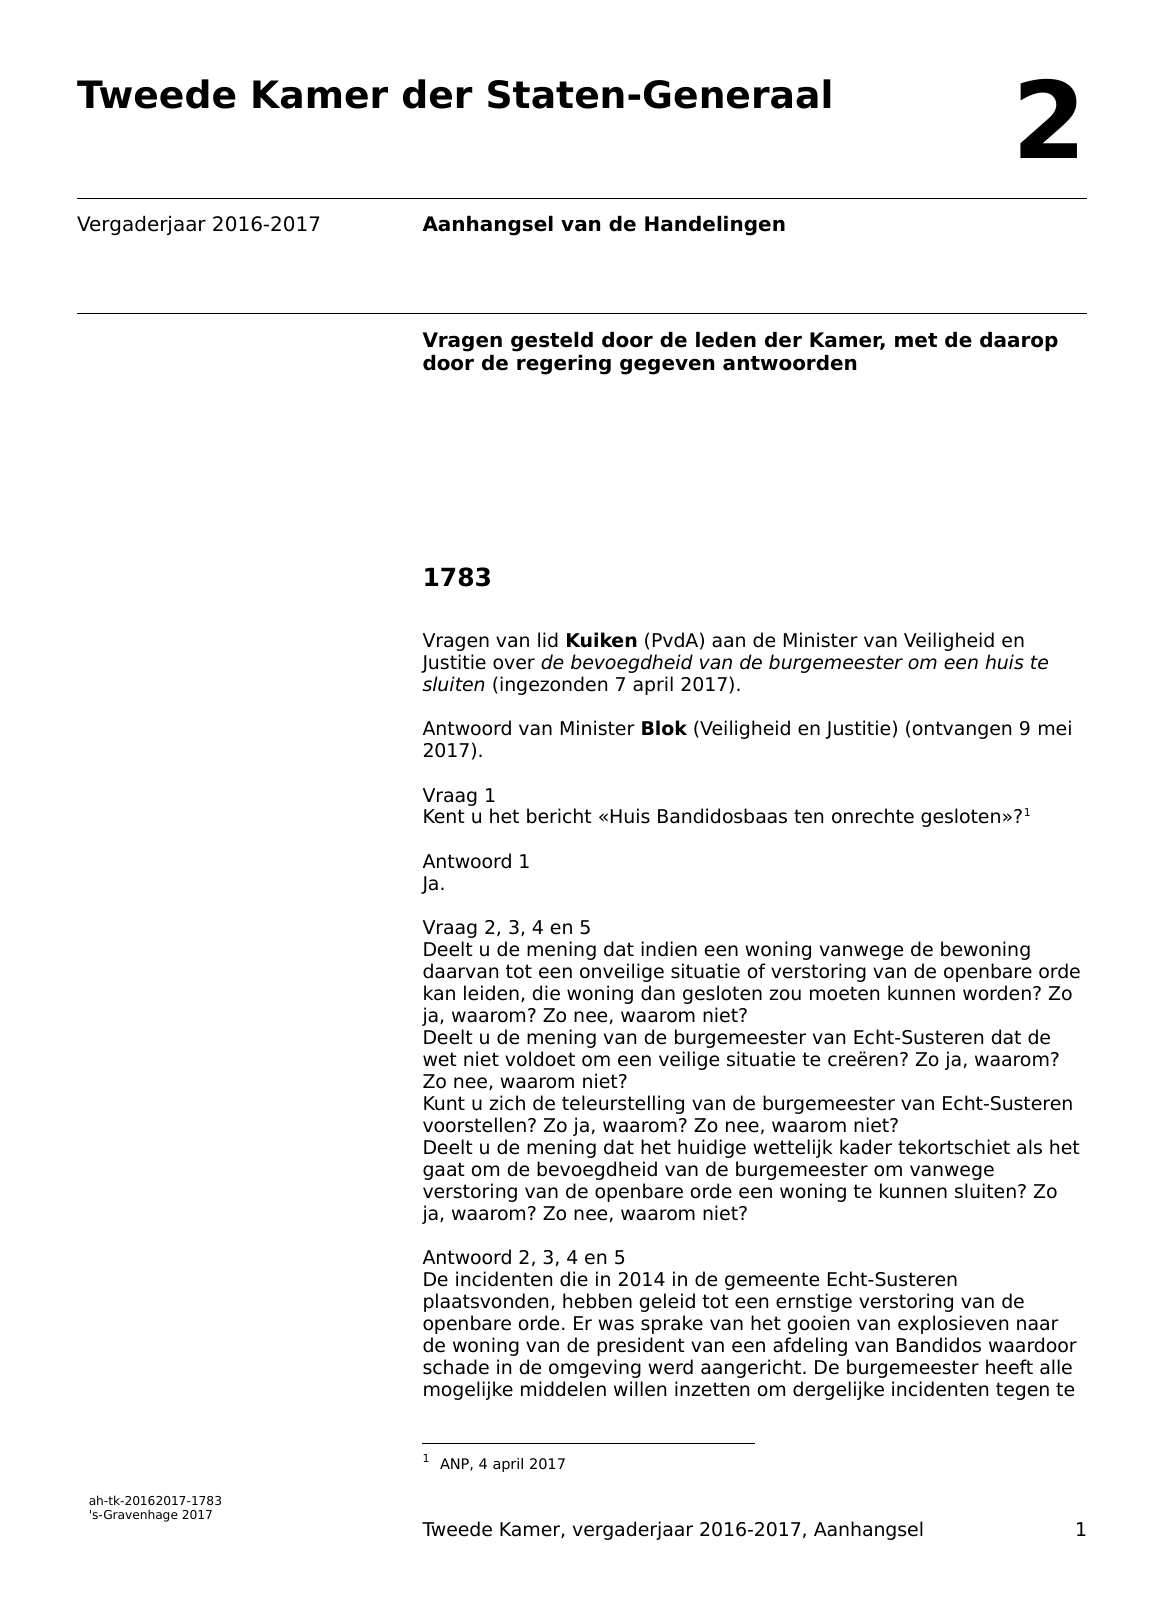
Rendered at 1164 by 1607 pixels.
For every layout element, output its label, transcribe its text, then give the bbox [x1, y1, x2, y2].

text ANP, 4 april 2017 [422, 1452, 1087, 1474]
text Antwoord van Minister Blok (Veiligheid en Justitie) (ontvangen 9 mei 2017). [422, 718, 1087, 762]
text Vraag 2, 3, 4 en 5 [422, 917, 1087, 939]
text Vraag 1 [422, 784, 1087, 806]
text Antwoord 1 [422, 851, 1087, 873]
text 1783 [422, 563, 1087, 592]
table_cell Aanhangsel van de Handelingen [422, 199, 1087, 313]
table_cell Vragen gesteld door de leden der Kamer, met de daarop door de regering gegeven antwoorden [422, 314, 1087, 375]
text Deelt u de mening dat het huidige wettelijk kader tekortschiet als het gaat om de bevoegdheid van de burgemeester om vanwege verstoring van de openbare orde een woning te kunnen sluiten? Zo ja, waarom? Zo nee, waarom niet? [422, 1137, 1087, 1224]
table_cell Vergaderjaar 2016-2017 [77, 199, 422, 313]
text ah-tk-20162017-1783 [88, 1494, 323, 1508]
text Ja. [422, 873, 1087, 894]
text 's-Gravenhage 2017 [88, 1508, 323, 1522]
text Deelt u de mening dat indien een woning vanwege de bewoning daarvan tot een onveilige situatie of verstoring van de openbare orde kan leiden, die woning dan gesloten zou moeten kunnen worden? Zo ja, waarom? Zo nee, waarom niet? [422, 939, 1087, 1027]
text Antwoord 2, 3, 4 en 5 [422, 1247, 1087, 1269]
text Vragen van lid Kuiken (PvdA) aan de Minister van Veiligheid en Justitie over de bevoegdheid van de burgemeester om een huis te sluiten (ingezonden 7 april 2017). [422, 630, 1087, 696]
table_header Tweede Kamer der Staten-Generaal [77, 59, 886, 198]
table_cell [77, 314, 422, 375]
text Kunt u zich de teleurstelling van de burgemeester van Echt-Susteren voorstellen? Zo ja, waarom? Zo nee, waarom niet? [422, 1093, 1087, 1137]
text Kent u het bericht «Huis Bandidosbaas ten onrechte gesloten»? [422, 806, 1087, 828]
table_header 2 [886, 59, 1087, 198]
text De incidenten die in 2014 in de gemeente Echt-Susteren plaatsvonden, hebben geleid tot een ernstige verstoring van de openbare orde. Er was sprake van het gooien van explosieven naar de woning van de president van een afdeling van Bandidos waardoor schade in de omgeving werd aangericht. De burgemeester heeft alle mogelijke middelen willen inzetten om dergelijke incidenten tegen te [422, 1269, 1087, 1401]
text Deelt u de mening van de burgemeester van Echt-Susteren dat de wet niet voldoet om een veilige situatie te creëren? Zo ja, waarom? Zo nee, waarom niet? [422, 1027, 1087, 1093]
